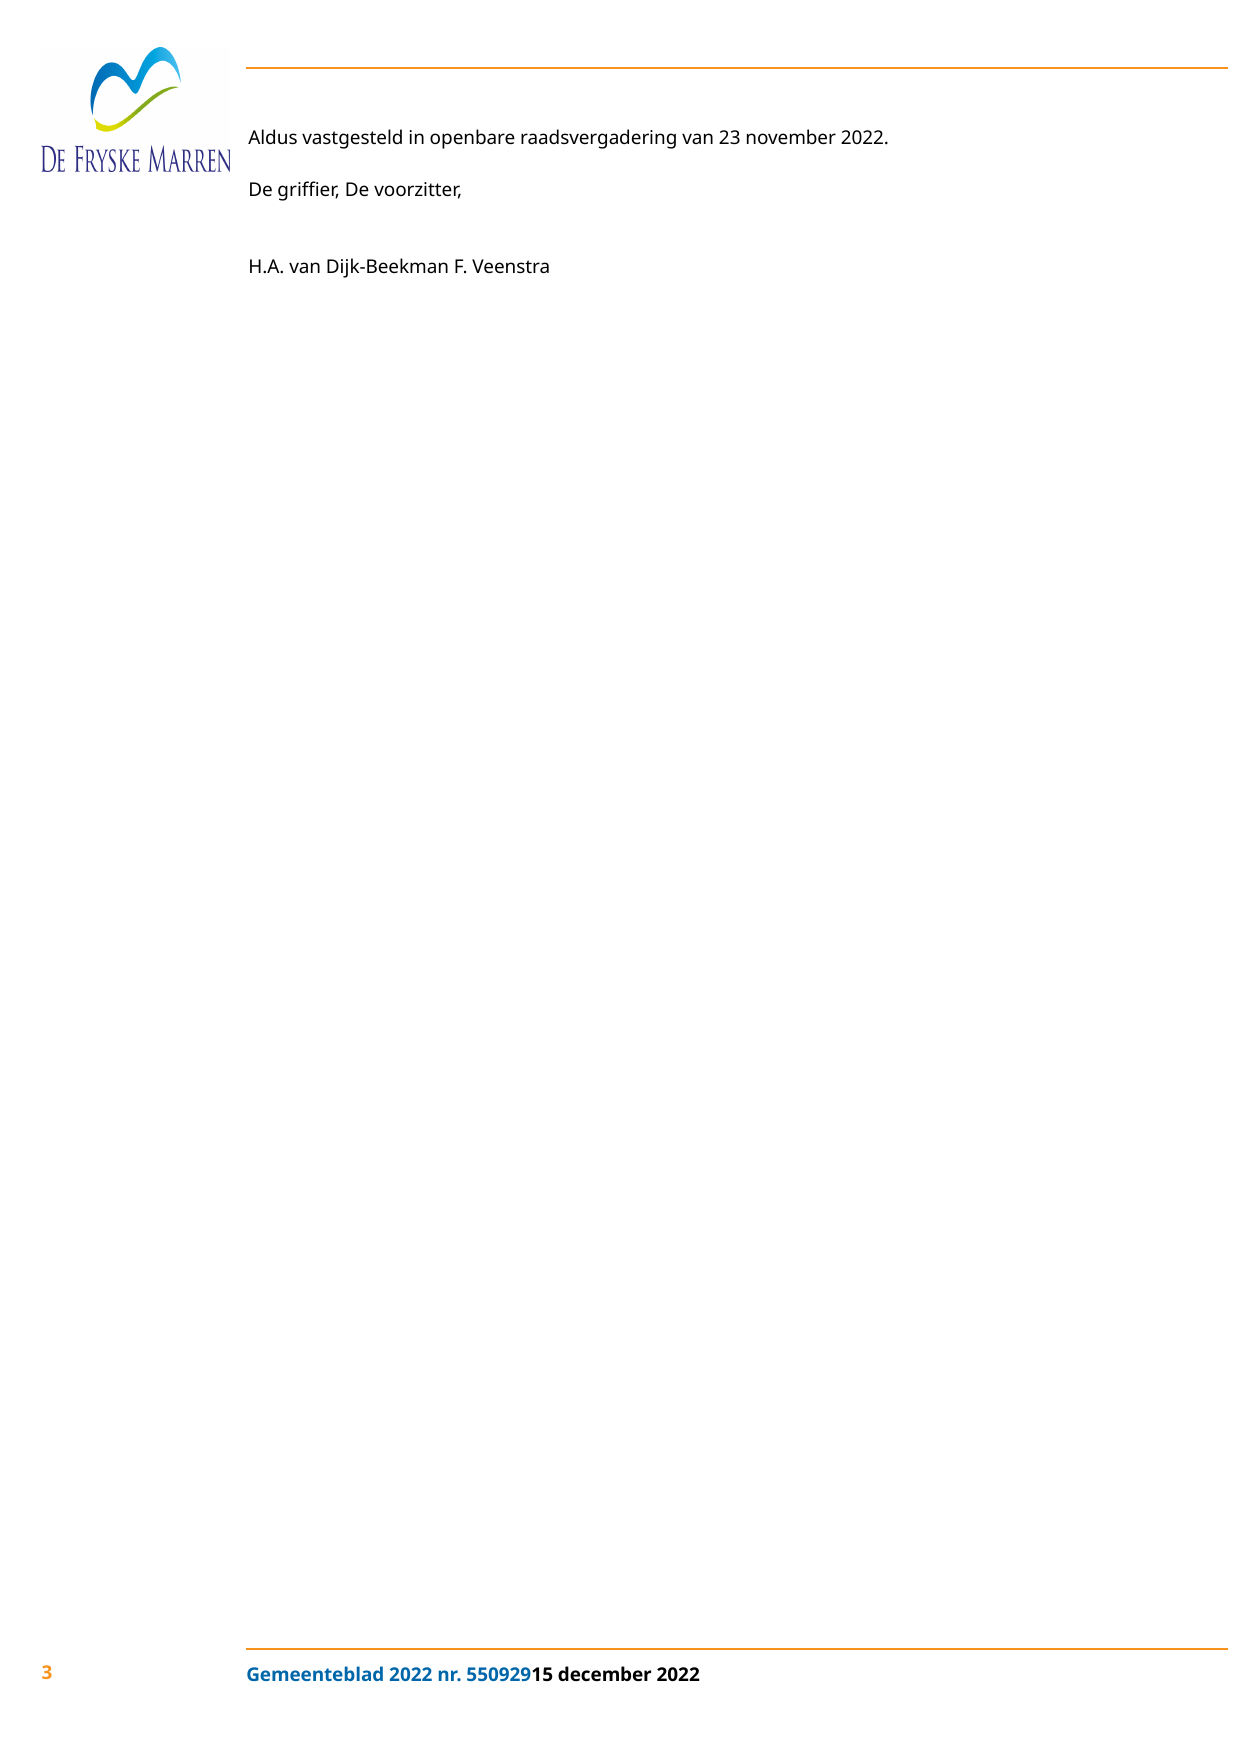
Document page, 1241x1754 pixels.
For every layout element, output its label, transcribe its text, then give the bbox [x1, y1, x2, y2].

text De griffier, De voorzitter, [248, 176, 1152, 202]
picture [41, 47, 231, 172]
text Aldus vastgesteld in openbare raadsvergadering van 23 november 2022. [248, 124, 1152, 150]
text H.A. van Dijk-Beekman F. Veenstra [248, 253, 1152, 279]
